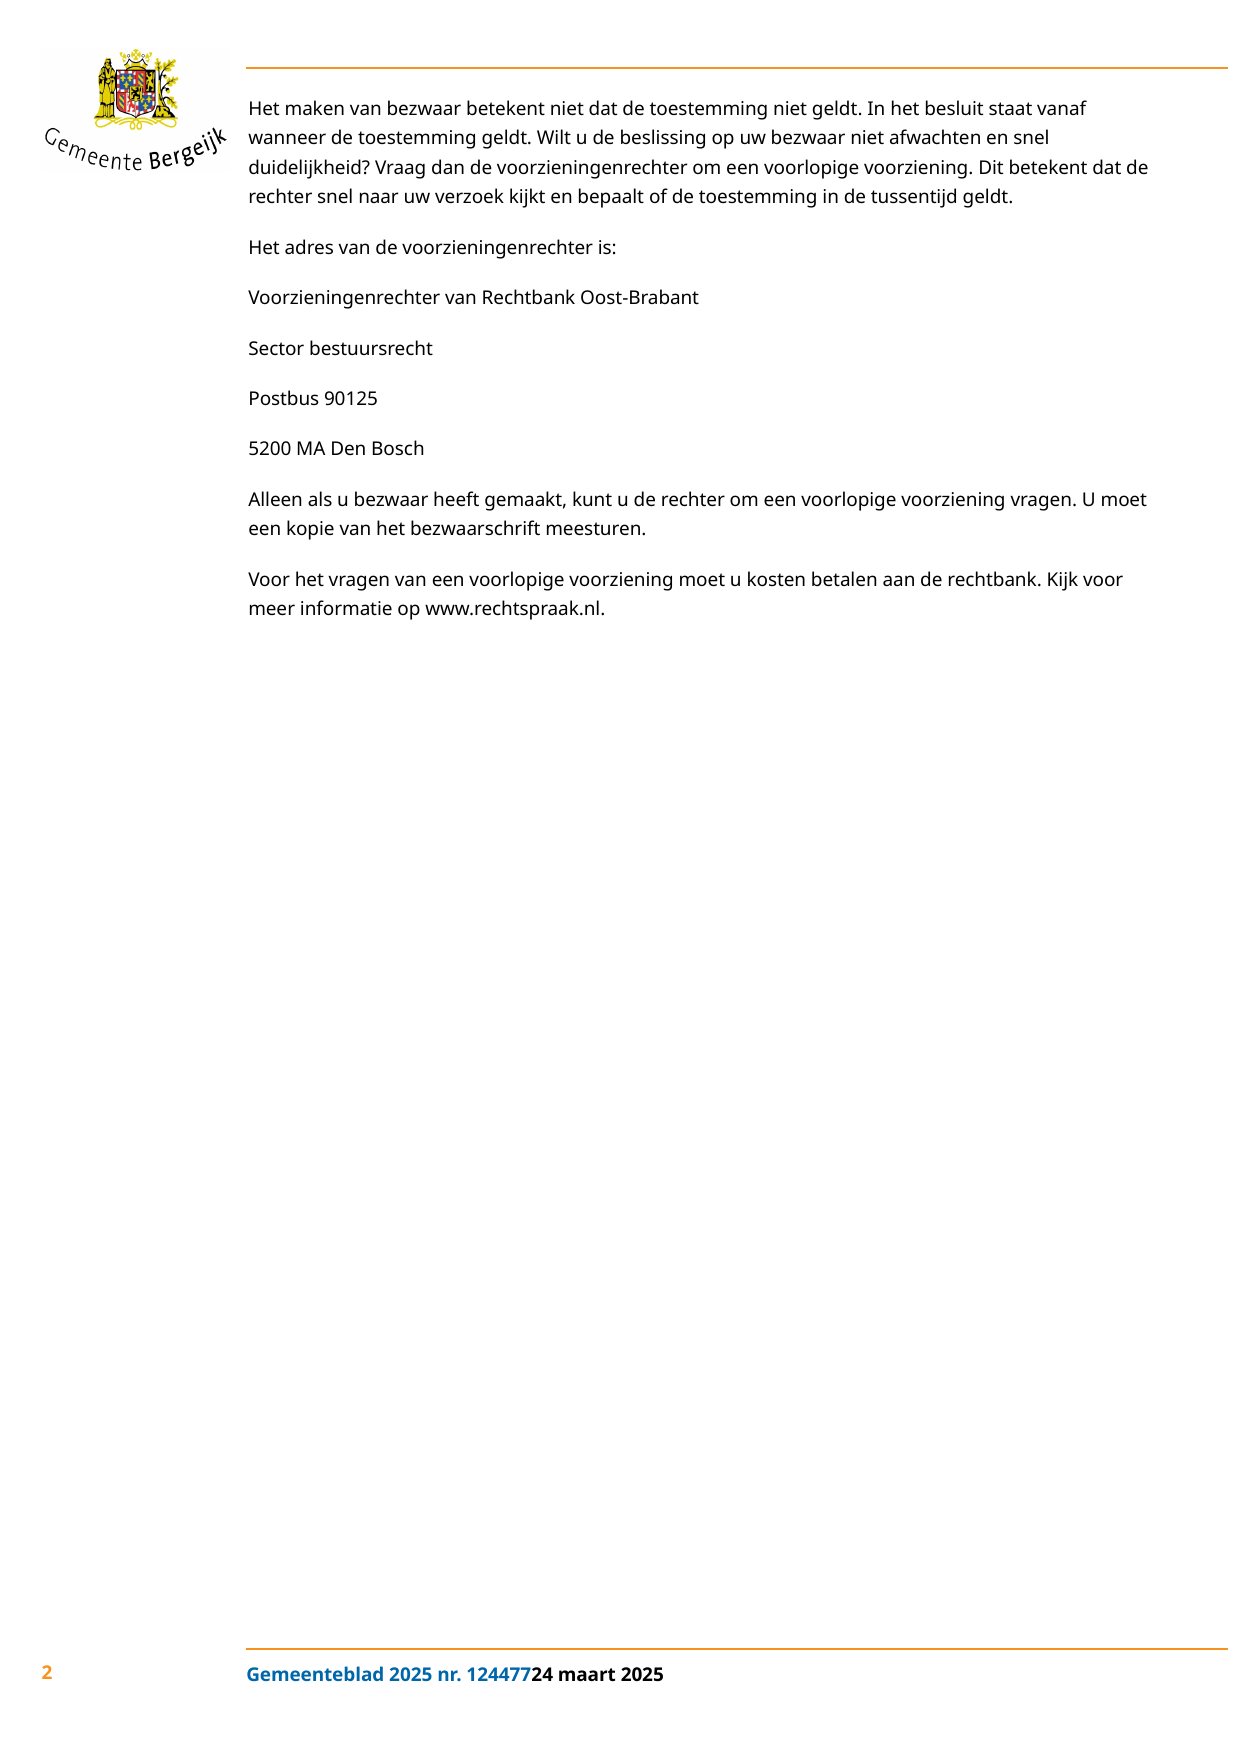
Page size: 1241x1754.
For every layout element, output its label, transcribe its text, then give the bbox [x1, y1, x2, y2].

text Het adres van de voorzieningenrechter is: [248, 234, 1152, 260]
text Postbus 90125 [248, 385, 1152, 411]
text 5200 MA Den Bosch [248, 436, 1152, 461]
picture [41, 47, 231, 172]
text Voor het vragen van een voorlopige voorziening moet u kosten betalen aan de rechtbank. Kijk voor meer informatie op www.rechtspraak.nl. [248, 566, 1152, 621]
text Sector bestuursrecht [248, 335, 1152, 361]
text Alleen als u bezwaar heeft gemaakt, kunt u de rechter om een voorlopige voorziening vragen. U moet een kopie van het bezwaarschrift meesturen. [248, 486, 1152, 541]
text Voorzieningenrechter van Rechtbank Oost-Brabant [248, 284, 1152, 310]
text Het maken van bezwaar betekent niet dat de toestemming niet geldt. In het besluit staat vanaf wanneer de toestemming geldt. Wilt u de beslissing op uw bezwaar niet afwachten en snel duidelijkheid? Vraag dan de voorzieningenrechter om een voorlopige voorziening. Dit betekent dat de rechter snel naar uw verzoek kijkt en bepaalt of de toestemming in de tussentijd geldt. [248, 95, 1152, 209]
